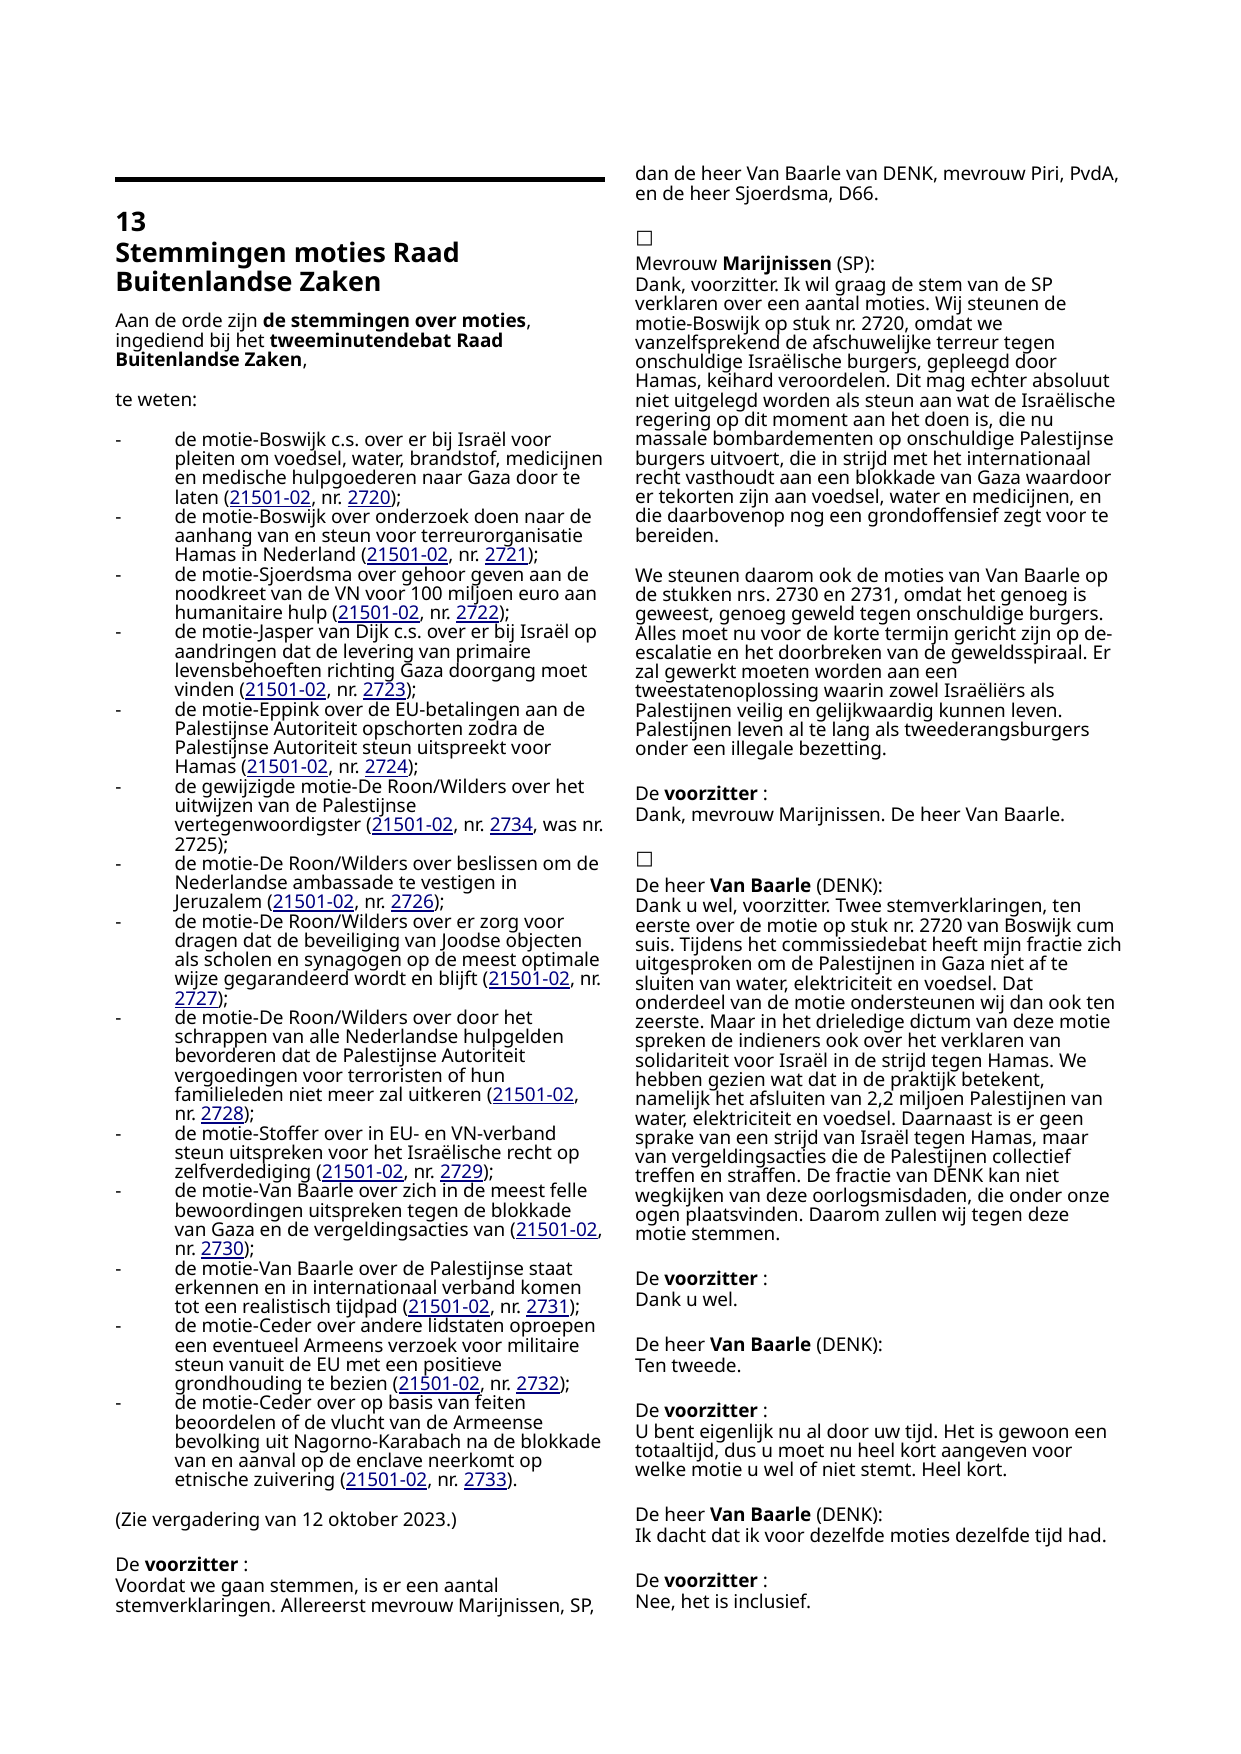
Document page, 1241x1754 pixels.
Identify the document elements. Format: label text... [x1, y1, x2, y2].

text 13 [115, 203, 605, 239]
list de motie-De Roon/Wilders over door het schrappen van alle Nederlandse hulpgelden bevorderen dat de Palestijnse Autoriteit vergoedingen voor terroristen of hun familieleden niet meer zal uitkeren (21501-02, nr. 2728); [115, 1009, 605, 1124]
text Dank, voorzitter. Ik wil graag de stem van de SP verklaren over een aantal moties. Wij steunen de motie-Boswijk op stuk nr. 2720, omdat we vanzelfsprekend de afschuwelijke terreur tegen onschuldige Israëlische burgers, gepleegd door Hamas, keihard veroordelen. Dit mag echter absoluut niet uitgelegd worden als steun aan wat de Israëlische regering op dit moment aan het doen is, die nu massale bombardementen op onschuldige Palestijnse burgers uitvoert, die in strijd met het internationaal recht vasthoudt aan een blokkade van Gaza waardoor er tekorten zijn aan voedsel, water en medicijnen, en die daarbovenop nog een grondoffensief zegt voor te bereiden. [635, 276, 1125, 546]
text (Zie vergadering van 12 oktober 2023.) [115, 1511, 605, 1531]
text U bent eigenlijk nu al door uw tijd. Het is gewoon een totaaltijd, dus u moet nu heel kort aangeven voor welke motie u wel of niet stemt. Heel kort. [635, 1423, 1125, 1480]
list de motie-Boswijk over onderzoek doen naar de aanhang van en steun voor terreurorganisatie Hamas in Nederland (21501-02, nr. 2721); [115, 508, 605, 566]
text Mevrouw Marijnissen (SP): [635, 250, 1125, 276]
text De heer Van Baarle (DENK): [635, 1331, 1125, 1357]
text Dank u wel. [635, 1291, 1125, 1310]
text Dank u wel, voorzitter. Twee stemverklaringen, ten eerste over de motie op stuk nr. 2720 van Boswijk cum suis. Tijdens het commissiedebat heeft mijn fractie zich uitgesproken om de Palestijnen in Gaza niet af te sluiten van water, elektriciteit en voedsel. Dat onderdeel van de motie ondersteunen wij dan ook ten zeerste. Maar in het drieledige dictum van deze motie spreken de indieners ook over het verklaren van solidariteit voor Israël in de strijd tegen Hamas. We hebben gezien wat dat in de praktijk betekent, namelijk het afsluiten van 2,2 miljoen Palestijnen van water, elektriciteit en voedsel. Daarnaast is er geen sprake van een strijd van Israël tegen Hamas, maar van vergeldingsacties die de Palestijnen collectief treffen en straffen. De fractie van DENK kan niet wegkijken van deze oorlogsmisdaden, die onder onze ogen plaatsvinden. Daarom zullen wij tegen deze motie stemmen. [635, 897, 1125, 1244]
text Dank, mevrouw Marijnissen. De heer Van Baarle. [635, 806, 1125, 825]
list de motie-Jasper van Dijk c.s. over er bij Israël op aandringen dat de levering van primaire levensbehoeften richting Gaza doorgang moet vinden (21501-02, nr. 2723); [115, 623, 605, 701]
text te weten: [115, 391, 605, 410]
text dan de heer Van Baarle van DENK, mevrouw Piri, PvdA, en de heer Sjoerdsma, D66. [635, 165, 1125, 204]
text De voorzitter : [635, 1265, 1125, 1291]
text De voorzitter : [635, 1567, 1125, 1593]
text We steunen daarom ook de moties van Van Baarle op de stukken nrs. 2730 en 2731, omdat het genoeg is geweest, genoeg geweld tegen onschuldige burgers. Alles moet nu voor de korte termijn gericht zijn op de-escalatie en het doorbreken van de geweldsspiraal. Er zal gewerkt moeten worden aan een tweestatenoplossing waarin zowel Israëliërs als Palestijnen veilig en gelijkwaardig kunnen leven. Palestijnen leven al te lang als tweederangsburgers onder een illegale bezetting. [635, 567, 1125, 759]
text Ten tweede. [635, 1357, 1125, 1376]
list de motie-Eppink over de EU-betalingen aan de Palestijnse Autoriteit opschorten zodra de Palestijnse Autoriteit steun uitspreekt voor Hamas (21501-02, nr. 2724); [115, 701, 605, 778]
list de motie-Van Baarle over de Palestijnse staat erkennen en in internationaal verband komen tot een realistisch tijdpad (21501-02, nr. 2731); [115, 1259, 605, 1317]
text Stemmingen moties Raad Buitenlandse Zaken [115, 239, 605, 312]
text Aan de orde zijn de stemmingen over moties, ingediend bij het tweeminutendebat Raad Buitenlandse Zaken, [115, 312, 605, 370]
list de motie-De Roon/Wilders over beslissen om de Nederlandse ambassade te vestigen in Jeruzalem (21501-02, nr. 2726); [115, 855, 605, 913]
text Voordat we gaan stemmen, is er een aantal stemverklaringen. Allereerst mevrouw Marijnissen, SP, [115, 1577, 605, 1616]
text Ik dacht dat ik voor dezelfde moties dezelfde tijd had. [635, 1527, 1125, 1546]
text Nee, het is inclusief. [635, 1593, 1125, 1612]
text ⬜ [635, 225, 1125, 250]
text De heer Van Baarle (DENK): [635, 1501, 1125, 1527]
list de motie-De Roon/Wilders over er zorg voor dragen dat de beveiliging van Joodse objecten als scholen en synagogen op de meest optimale wijze gegarandeerd wordt en blijft (21501-02, nr. 2727); [115, 913, 605, 1009]
list de motie-Ceder over andere lidstaten oproepen een eventueel Armeens verzoek voor militaire steun vanuit de EU met een positieve grondhouding te bezien (21501-02, nr. 2732); [115, 1317, 605, 1394]
list de motie-Ceder over op basis van feiten beoordelen of de vlucht van de Armeense bevolking uit Nagorno-Karabach na de blokkade van en aanval op de enclave neerkomt op etnische zuivering (21501-02, nr. 2733). [115, 1394, 605, 1491]
text De voorzitter : [635, 1397, 1125, 1423]
list de motie-Sjoerdsma over gehoor geven aan de noodkreet van de VN voor 100 miljoen euro aan humanitaire hulp (21501-02, nr. 2722); [115, 566, 605, 623]
list de motie-Boswijk c.s. over er bij Israël voor pleiten om voedsel, water, brandstof, medicijnen en medische hulpgoederen naar Gaza door te laten (21501-02, nr. 2720); [115, 431, 605, 508]
list de motie-Van Baarle over zich in de meest felle bewoordingen uitspreken tegen de blokkade van Gaza en de vergeldingsacties van (21501-02, nr. 2730); [115, 1182, 605, 1259]
text ⬜ [635, 846, 1125, 872]
text De voorzitter : [635, 780, 1125, 806]
list de gewijzigde motie-De Roon/Wilders over het uitwijzen van de Palestijnse vertegenwoordigster (21501-02, nr. 2734, was nr. 2725); [115, 778, 605, 855]
text De heer Van Baarle (DENK): [635, 872, 1125, 897]
text De voorzitter : [115, 1552, 605, 1577]
list de motie-Stoffer over in EU- en VN-verband steun uitspreken voor het Israëlische recht op zelfverdediging (21501-02, nr. 2729); [115, 1124, 605, 1182]
